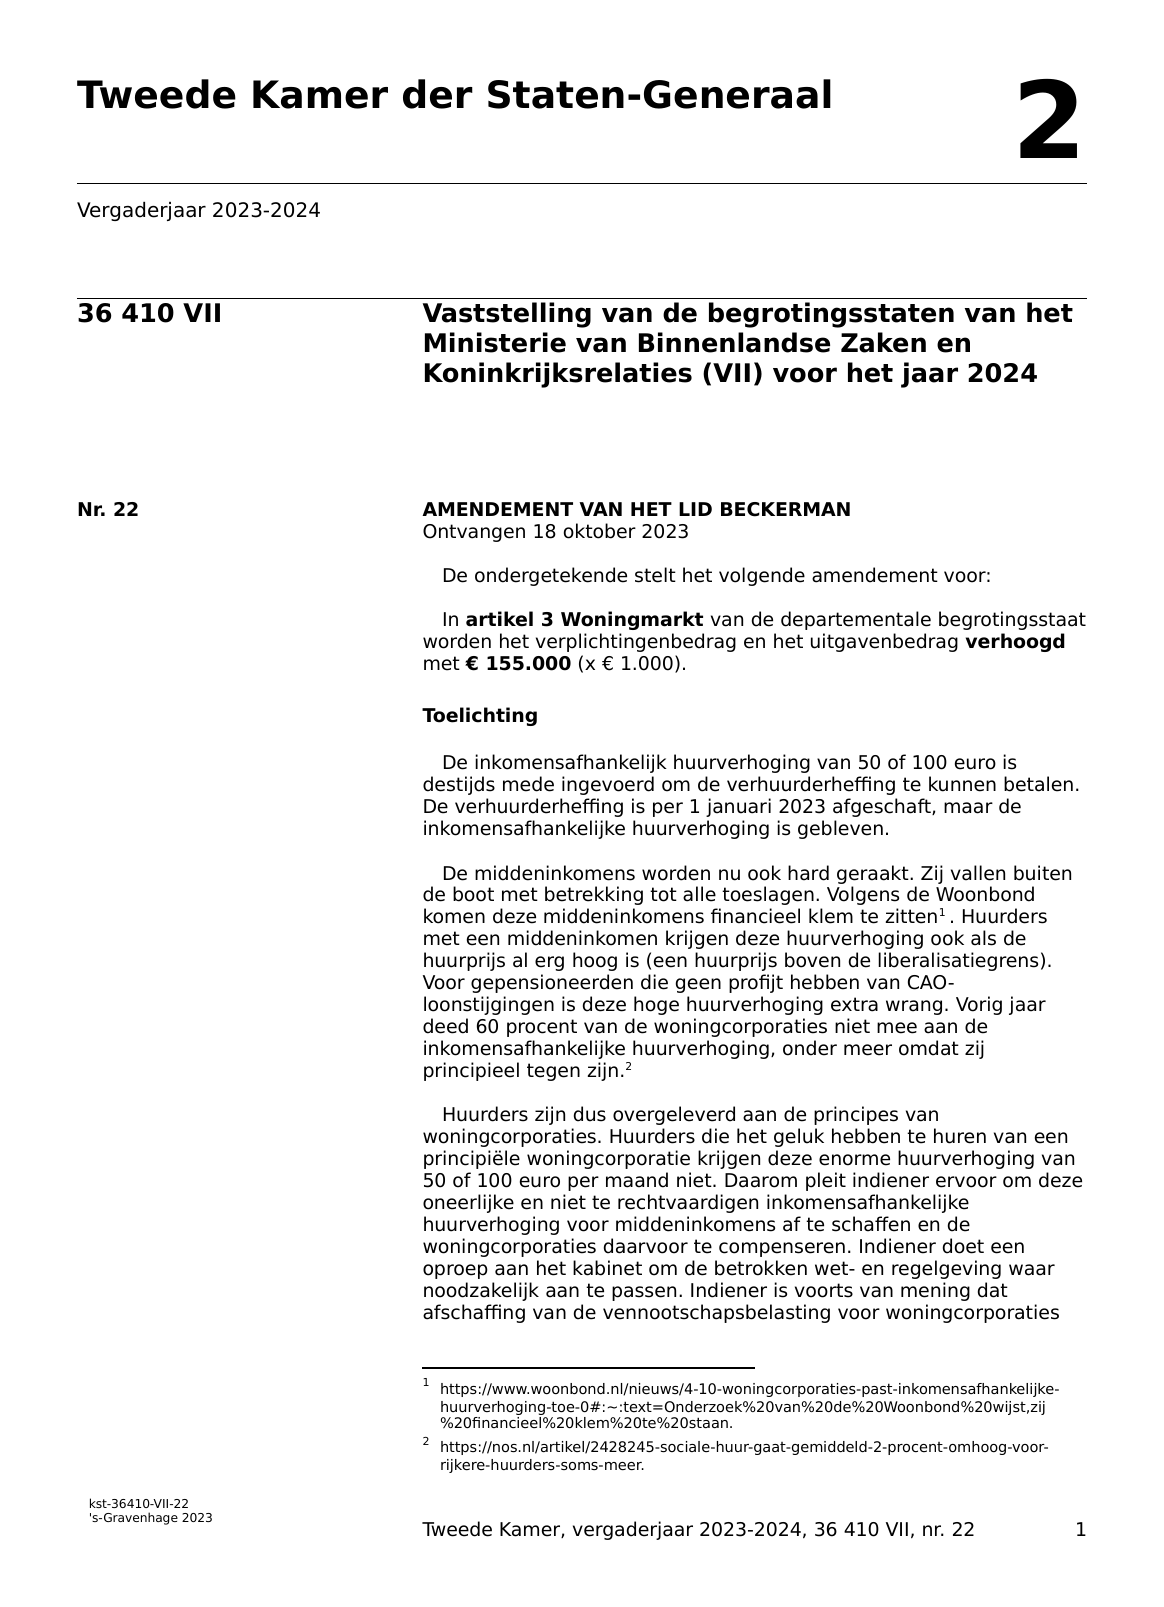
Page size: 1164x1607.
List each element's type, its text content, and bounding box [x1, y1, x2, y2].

text De middeninkomens worden nu ook hard geraakt. Zij vallen buiten de boot met betrekking tot alle toeslagen. Volgens de Woonbond komen deze middeninkomens financieel klem te zitten. Huurders met een middeninkomen krijgen deze huurverhoging ook als de huurprijs al erg hoog is (een huurprijs boven de liberalisatiegrens). Voor gepensioneerden die geen profijt hebben van CAO-loonstijgingen is deze hoge huurverhoging extra wrang. Vorig jaar deed 60 procent van de woningcorporaties niet mee aan de inkomensafhankelijke huurverhoging, onder meer omdat zij principieel tegen zijn. [422, 862, 1087, 1082]
table_cell Vergaderjaar 2023-2024 [77, 184, 1087, 298]
subtitle Nr. 22 AMENDEMENT VAN HET LID BECKERMAN [77, 499, 1087, 521]
subtitle Toelichting [422, 705, 1087, 727]
text De ondergetekende stelt het volgende amendement voor: [422, 565, 1087, 587]
subtitle 36 410 VII Vaststelling van de begrotingsstaten van het Ministerie van Binnenlandse Zaken en Koninkrijksrelaties (VII) voor het jaar 2024 [77, 299, 1087, 388]
text 's-Gravenhage 2023 [88, 1511, 323, 1525]
table_header Tweede Kamer der Staten-Generaal [77, 59, 886, 183]
table_header 2 [886, 59, 1087, 183]
text Ontvangen 18 oktober 2023 [422, 521, 1087, 543]
text In artikel 3 Woningmarkt van de departementale begrotingsstaat worden het verplichtingenbedrag en het uitgavenbedrag verhoogd met € 155.000 (x € 1.000). [422, 609, 1087, 675]
text https://nos.nl/artikel/2428245-sociale-huur-gaat-gemiddeld-2-procent-omhoog-voor-rijkere-huurders-soms-meer. [422, 1435, 1087, 1474]
text kst-36410-VII-22 [88, 1497, 323, 1511]
text https://www.woonbond.nl/nieuws/4-10-woningcorporaties-past-inkomensafhankelijke-huurverhoging-toe-0#:~:text=Onderzoek%20van%20de%20Woonbond%20wijst,zij%20financieel%20klem%20te%20staan. [422, 1377, 1087, 1432]
text Huurders zijn dus overgeleverd aan de principes van woningcorporaties. Huurders die het geluk hebben te huren van een principiële woningcorporatie krijgen deze enorme huurverhoging van 50 of 100 euro per maand niet. Daarom pleit indiener ervoor om deze oneerlijke en niet te rechtvaardigen inkomensafhankelijke huurverhoging voor middeninkomens af te schaffen en de woningcorporaties daarvoor te compenseren. Indiener doet een oproep aan het kabinet om de betrokken wet- en regelgeving waar noodzakelijk aan te passen. Indiener is voorts van mening dat afschaffing van de vennootschapsbelasting voor woningcorporaties [422, 1104, 1087, 1324]
text De inkomensafhankelijk huurverhoging van 50 of 100 euro is destijds mede ingevoerd om de verhuurderheffing te kunnen betalen. De verhuurderheffing is per 1 januari 2023 afgeschaft, maar de inkomensafhankelijke huurverhoging is gebleven. [422, 752, 1087, 840]
